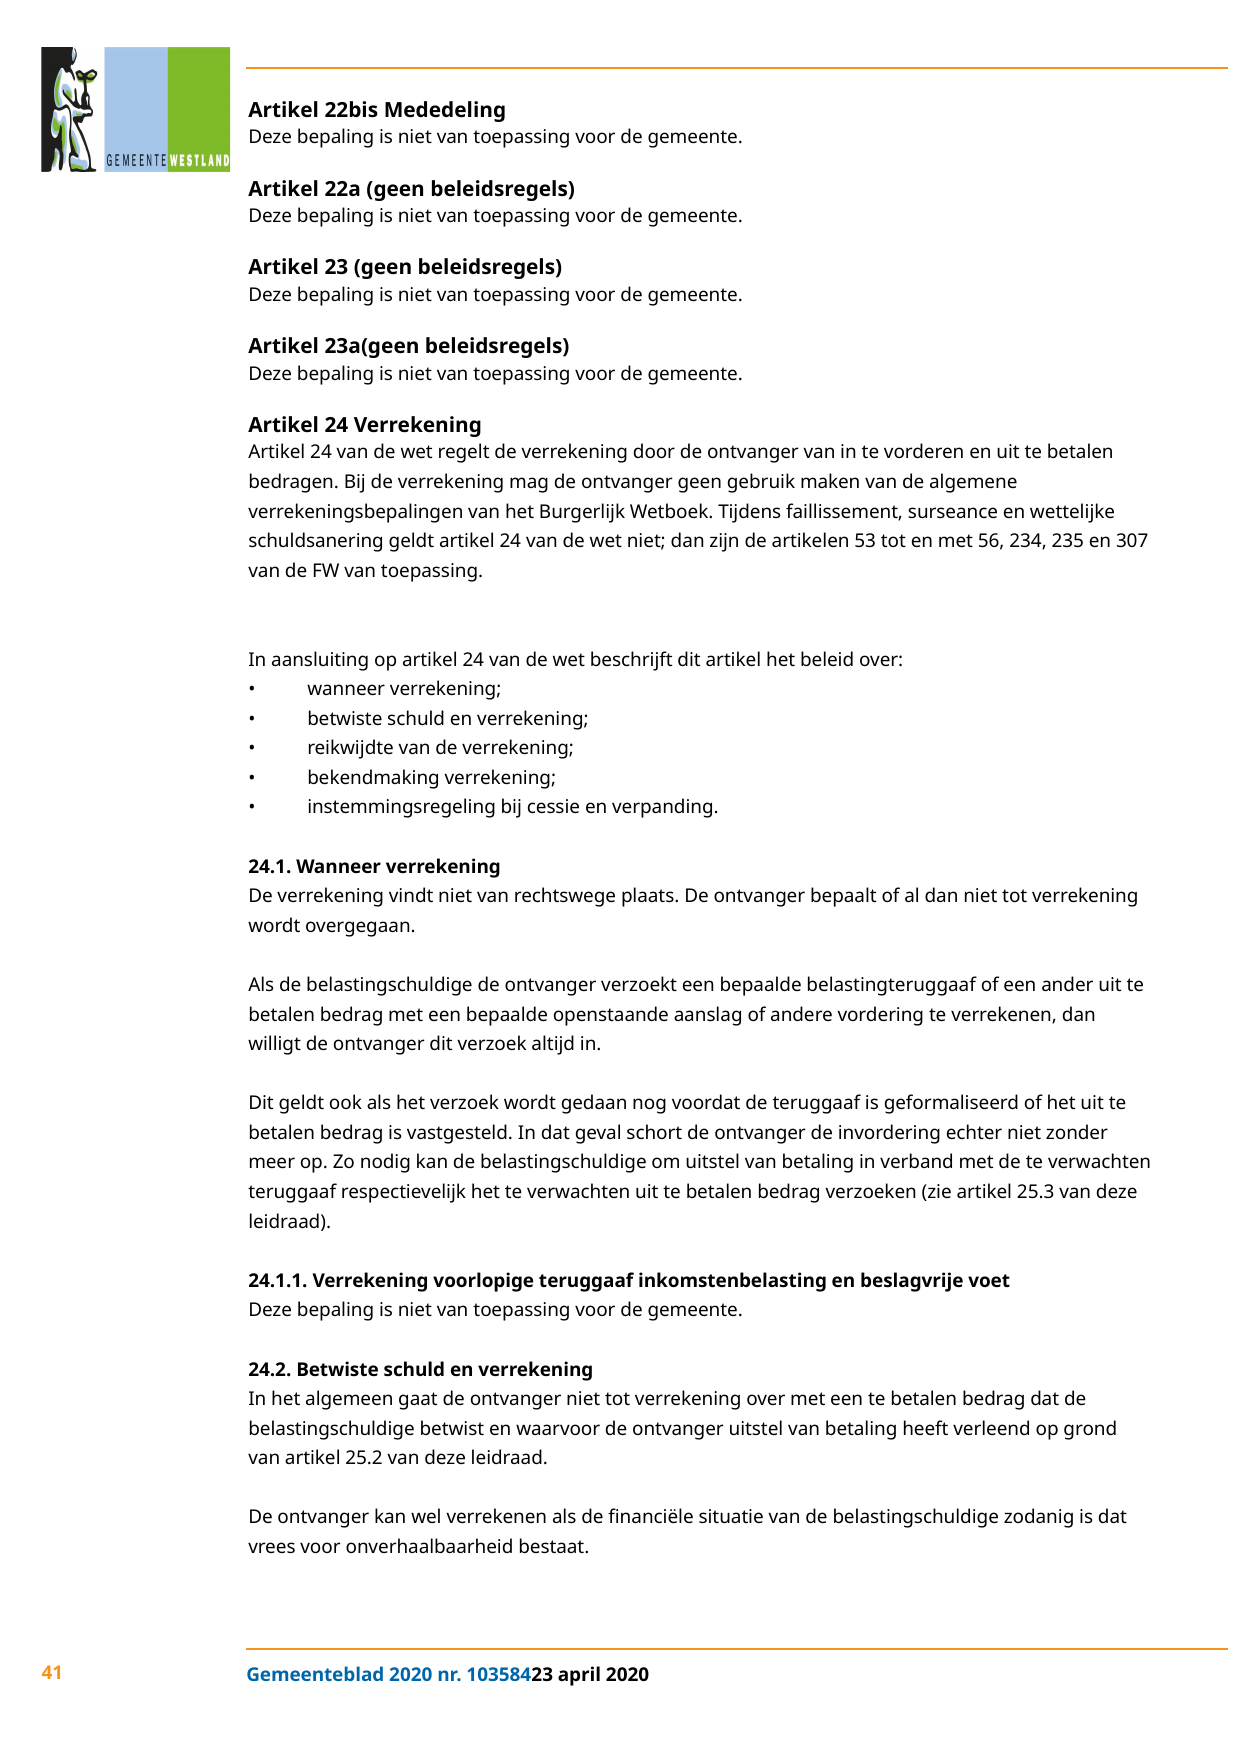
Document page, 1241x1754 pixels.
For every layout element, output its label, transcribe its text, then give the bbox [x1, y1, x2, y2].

text 24.1.1. Verrekening voorlopige teruggaaf inkomstenbelasting en beslagvrije voet [248, 1267, 1152, 1293]
list wanneer verrekening; [248, 675, 1152, 701]
text Artikel 23a(geen beleidsregels) [248, 331, 1152, 360]
text Artikel 22bis Mededeling [248, 95, 1152, 123]
list betwiste schuld en verrekening; [248, 705, 1152, 731]
text Artikel 24 Verrekening [248, 410, 1152, 439]
text Artikel 22a (geen beleidsregels) [248, 174, 1152, 202]
picture [41, 47, 231, 172]
text In het algemeen gaat de ontvanger niet tot verrekening over met een te betalen bedrag dat de belastingschuldige betwist en waarvoor de ontvanger uitstel van betaling heeft verleend op grond van artikel 25.2 van deze leidraad. [248, 1385, 1152, 1470]
text Als de belastingschuldige de ontvanger verzoekt een bepaalde belastingteruggaaf of een ander uit te betalen bedrag met een bepaalde openstaande aanslag of andere vordering te verrekenen, dan willigt de ontvanger dit verzoek altijd in. [248, 971, 1152, 1056]
text In aansluiting op artikel 24 van de wet beschrijft dit artikel het beleid over: [248, 646, 1152, 671]
text De verrekening vindt niet van rechtswege plaats. De ontvanger bepaalt of al dan niet tot verrekening wordt overgegaan. [248, 882, 1152, 938]
text Dit geldt ook als het verzoek wordt gedaan nog voordat de teruggaaf is geformaliseerd of het uit te betalen bedrag is vastgesteld. In dat geval schort de ontvanger de invordering echter niet zonder meer op. Zo nodig kan de belastingschuldige om uitstel van betaling in verband met de te verwachten teruggaaf respectievelijk het te verwachten uit te betalen bedrag verzoeken (zie artikel 25.3 van deze leidraad). [248, 1089, 1152, 1233]
text De ontvanger kan wel verrekenen als de financiële situatie van de belastingschuldige zodanig is dat vrees voor onverhaalbaarheid bestaat. [248, 1504, 1152, 1559]
text 24.1. Wanneer verrekening [248, 853, 1152, 878]
text 24.2. Betwiste schuld en verrekening [248, 1356, 1152, 1381]
list bekendmaking verrekening; [248, 764, 1152, 790]
text Deze bepaling is niet van toepassing voor de gemeente. [248, 123, 1152, 149]
list reikwijdte van de verrekening; [248, 734, 1152, 760]
text Deze bepaling is niet van toepassing voor de gemeente. [248, 360, 1152, 386]
text Deze bepaling is niet van toepassing voor de gemeente. [248, 281, 1152, 307]
text Artikel 24 van de wet regelt de verrekening door de ontvanger van in te vorderen en uit te betalen bedragen. Bij de verrekening mag de ontvanger geen gebruik maken van de algemene verrekeningsbepalingen van het Burgerlijk Wetboek. Tijdens faillissement, surseance en wettelijke schuldsanering geldt artikel 24 van de wet niet; dan zijn de artikelen 53 tot en met 56, 234, 235 en 307 van de FW van toepassing. [248, 439, 1152, 583]
text Deze bepaling is niet van toepassing voor de gemeente. [248, 202, 1152, 228]
text Deze bepaling is niet van toepassing voor de gemeente. [248, 1297, 1152, 1322]
list instemmingsregeling bij cessie en verpanding. [248, 794, 1152, 819]
text Artikel 23 (geen beleidsregels) [248, 252, 1152, 281]
